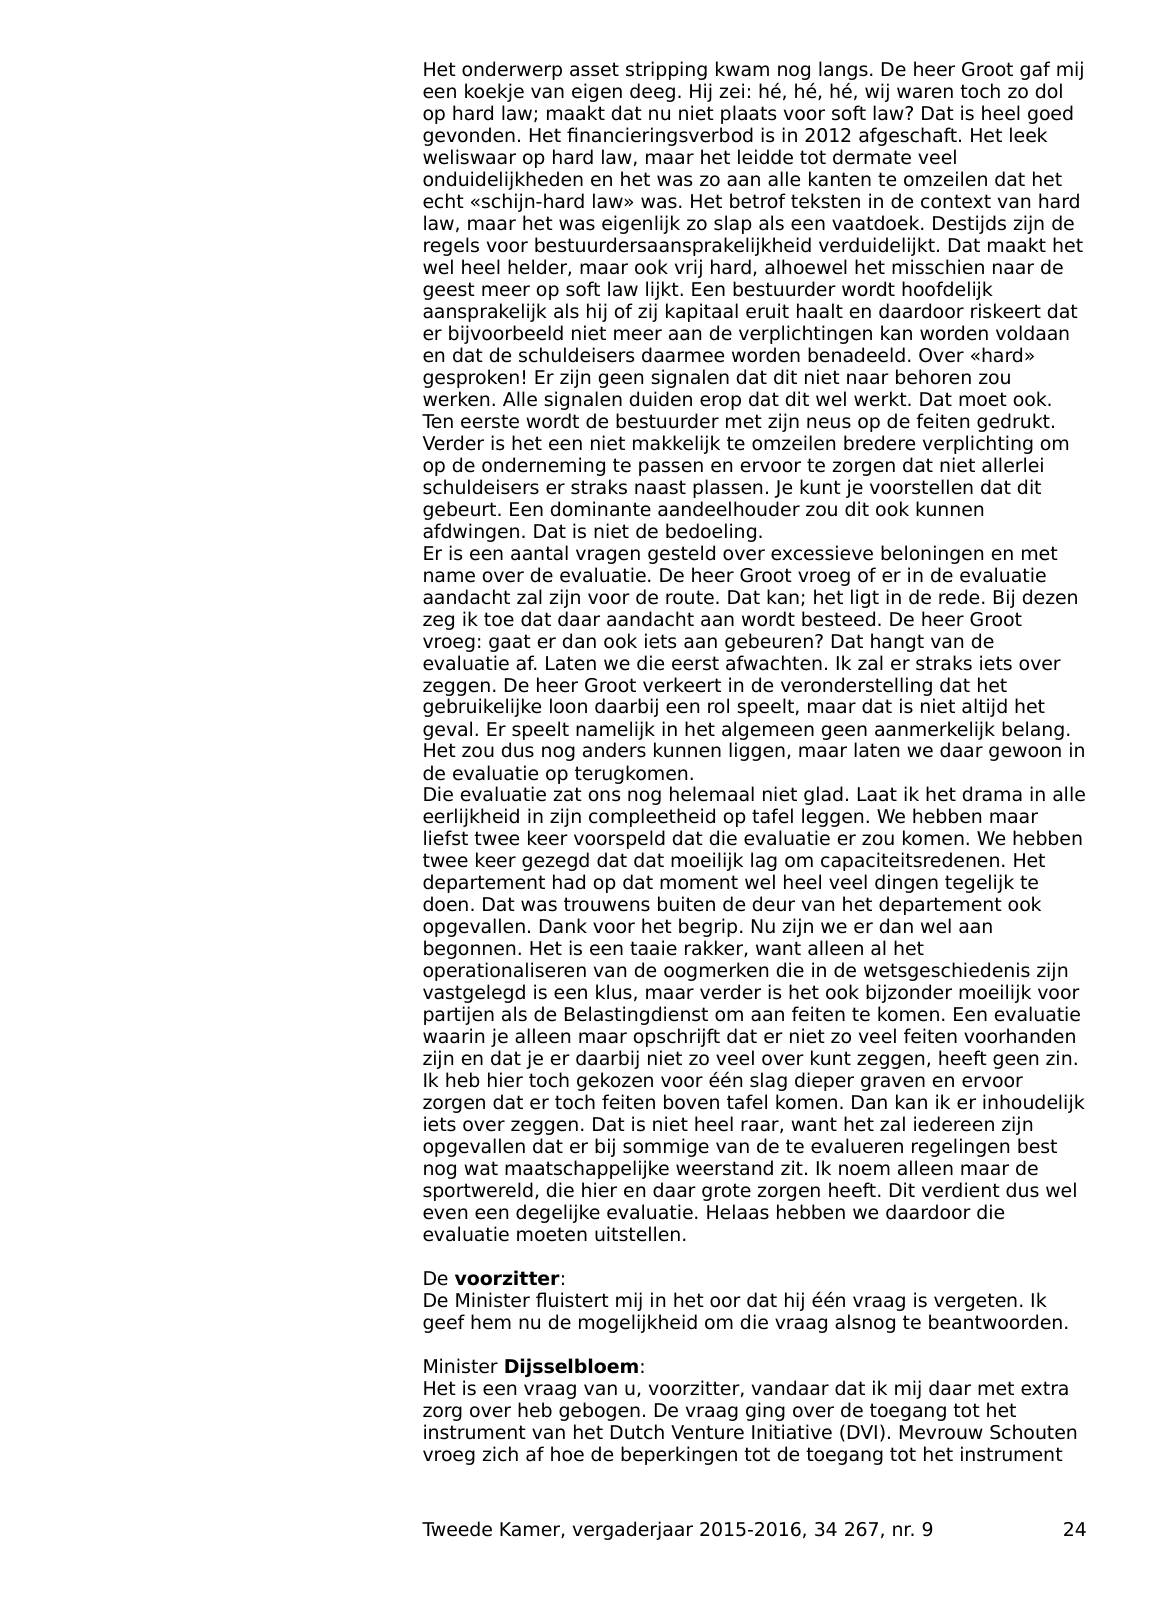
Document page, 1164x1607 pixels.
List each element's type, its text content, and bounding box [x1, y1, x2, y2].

text De Minister fluistert mij in het oor dat hij één vraag is vergeten. Ik geef hem nu de mogelijkheid om die vraag alsnog te beantwoorden. [422, 1290, 1087, 1334]
text Het is een vraag van u, voorzitter, vandaar dat ik mij daar met extra zorg over heb gebogen. De vraag ging over de toegang tot het instrument van het Dutch Venture Initiative (DVI). Mevrouw Schouten vroeg zich af hoe de beperkingen tot de toegang tot het instrument [422, 1378, 1087, 1466]
text Het onderwerp asset stripping kwam nog langs. De heer Groot gaf mij een koekje van eigen deeg. Hij zei: hé, hé, hé, wij waren toch zo dol op hard law; maakt dat nu niet plaats voor soft law? Dat is heel goed gevonden. Het financieringsverbod is in 2012 afgeschaft. Het leek weliswaar op hard law, maar het leidde tot dermate veel onduidelijkheden en het was zo aan alle kanten te omzeilen dat het echt «schijn-hard law» was. Het betrof teksten in de context van hard law, maar het was eigenlijk zo slap als een vaatdoek. Destijds zijn de regels voor bestuurdersaansprakelijkheid verduidelijkt. Dat maakt het wel heel helder, maar ook vrij hard, alhoewel het misschien naar de geest meer op soft law lijkt. Een bestuurder wordt hoofdelijk aansprakelijk als hij of zij kapitaal eruit haalt en daardoor riskeert dat er bijvoorbeeld niet meer aan de verplichtingen kan worden voldaan en dat de schuldeisers daarmee worden benadeeld. Over «hard» gesproken! Er zijn geen signalen dat dit niet naar behoren zou werken. Alle signalen duiden erop dat dit wel werkt. Dat moet ook. Ten eerste wordt de bestuurder met zijn neus op de feiten gedrukt. Verder is het een niet makkelijk te omzeilen bredere verplichting om op de onderneming te passen en ervoor te zorgen dat niet allerlei schuldeisers er straks naast plassen. Je kunt je voorstellen dat dit gebeurt. Een dominante aandeelhouder zou dit ook kunnen afdwingen. Dat is niet de bedoeling. [422, 59, 1087, 543]
text Er is een aantal vragen gesteld over excessieve beloningen en met name over de evaluatie. De heer Groot vroeg of er in de evaluatie aandacht zal zijn voor de route. Dat kan; het ligt in de rede. Bij dezen zeg ik toe dat daar aandacht aan wordt besteed. De heer Groot vroeg: gaat er dan ook iets aan gebeuren? Dat hangt van de evaluatie af. Laten we die eerst afwachten. Ik zal er straks iets over zeggen. De heer Groot verkeert in de veronderstelling dat het gebruikelijke loon daarbij een rol speelt, maar dat is niet altijd het geval. Er speelt namelijk in het algemeen geen aanmerkelijk belang. Het zou dus nog anders kunnen liggen, maar laten we daar gewoon in de evaluatie op terugkomen. [422, 543, 1087, 784]
text Die evaluatie zat ons nog helemaal niet glad. Laat ik het drama in alle eerlijkheid in zijn compleetheid op tafel leggen. We hebben maar liefst twee keer voorspeld dat die evaluatie er zou komen. We hebben twee keer gezegd dat dat moeilijk lag om capaciteitsredenen. Het departement had op dat moment wel heel veel dingen tegelijk te doen. Dat was trouwens buiten de deur van het departement ook opgevallen. Dank voor het begrip. Nu zijn we er dan wel aan begonnen. Het is een taaie rakker, want alleen al het operationaliseren van de oogmerken die in de wetsgeschiedenis zijn vastgelegd is een klus, maar verder is het ook bijzonder moeilijk voor partijen als de Belastingdienst om aan feiten te komen. Een evaluatie waarin je alleen maar opschrijft dat er niet zo veel feiten voorhanden zijn en dat je er daarbij niet zo veel over kunt zeggen, heeft geen zin. Ik heb hier toch gekozen voor één slag dieper graven en ervoor zorgen dat er toch feiten boven tafel komen. Dan kan ik er inhoudelijk iets over zeggen. Dat is niet heel raar, want het zal iedereen zijn opgevallen dat er bij sommige van de te evalueren regelingen best nog wat maatschappelijke weerstand zit. Ik noem alleen maar de sportwereld, die hier en daar grote zorgen heeft. Dit verdient dus wel even een degelijke evaluatie. Helaas hebben we daardoor die evaluatie moeten uitstellen. [422, 784, 1087, 1246]
text Minister Dijsselbloem: [422, 1356, 1087, 1378]
text De voorzitter: [422, 1268, 1087, 1290]
